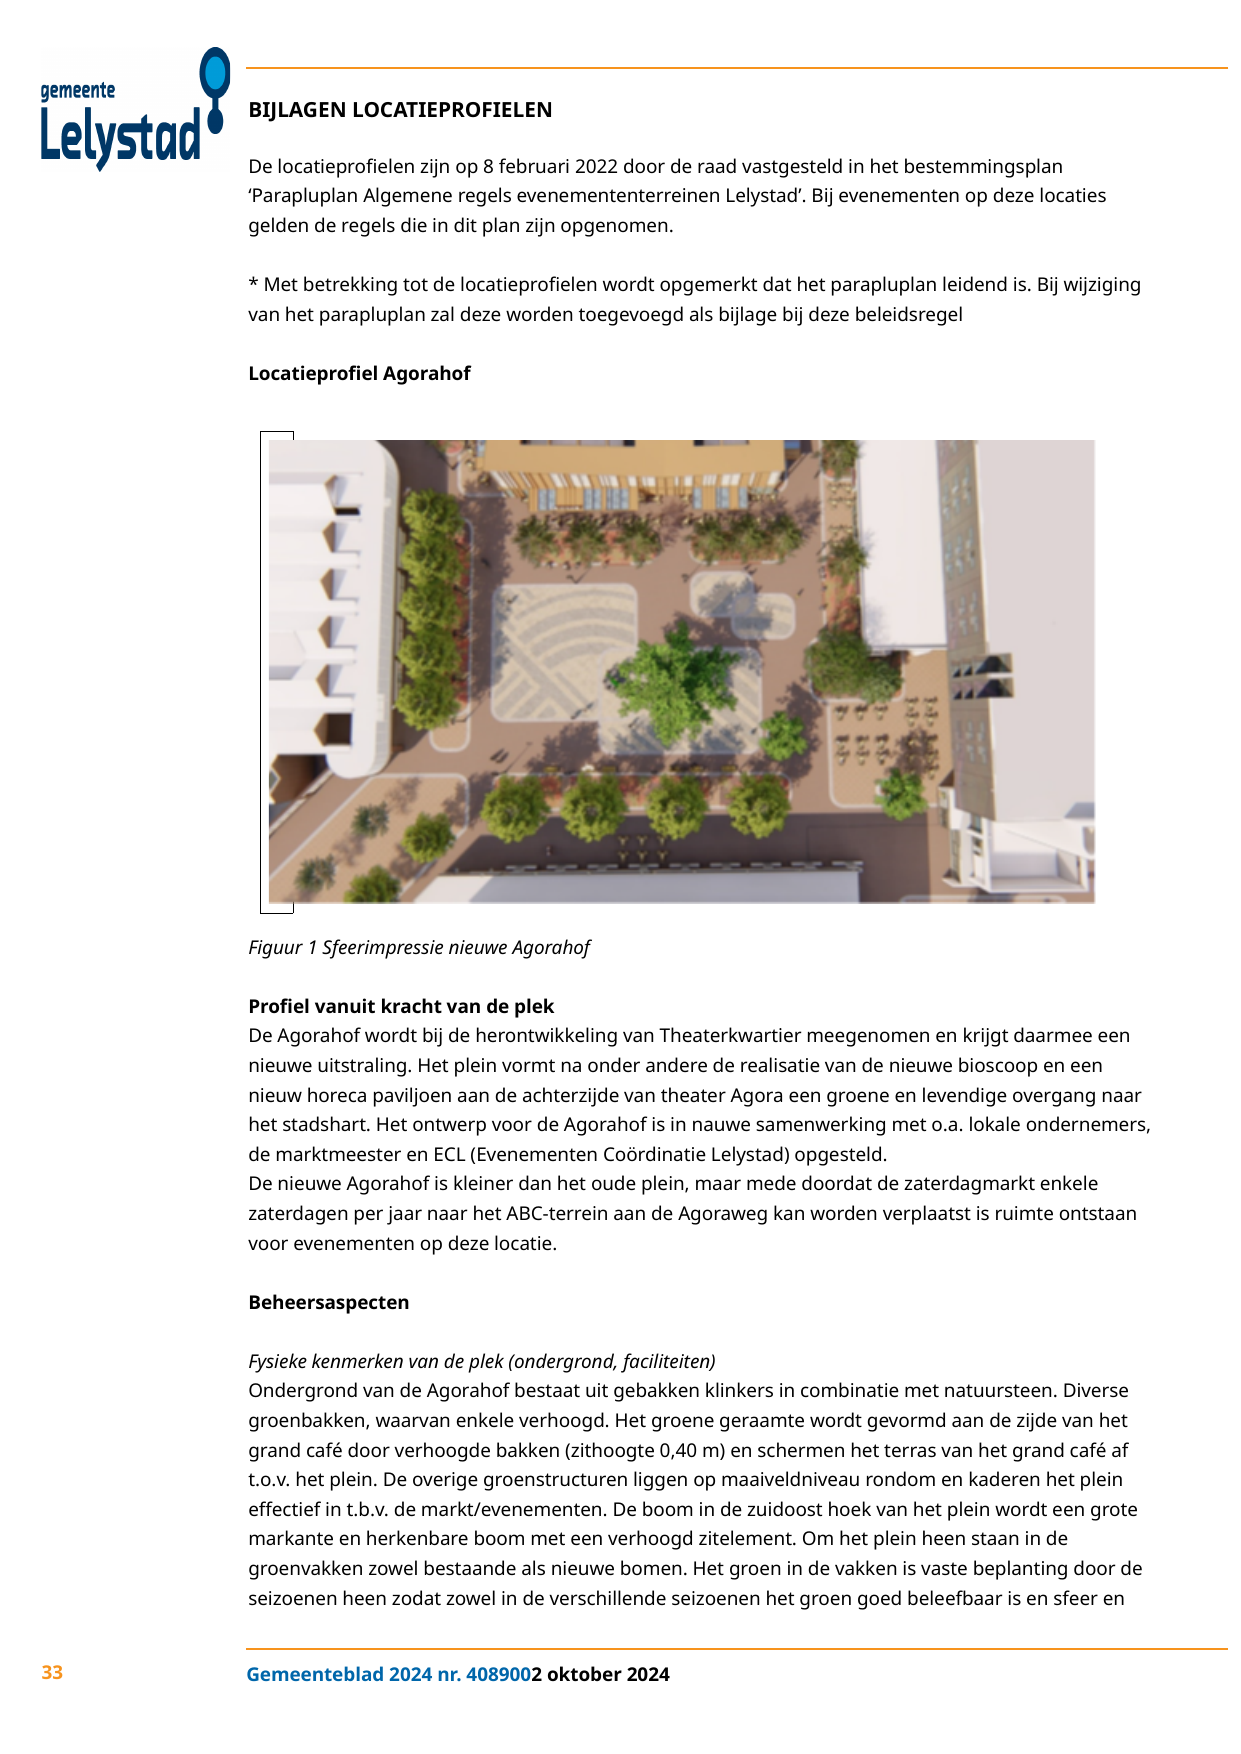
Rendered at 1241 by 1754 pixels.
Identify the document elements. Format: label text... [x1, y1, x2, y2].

text BIJLAGEN LOCATIEPROFIELEN [248, 95, 1152, 123]
picture [268, 440, 1096, 904]
text Beheersaspecten [248, 1289, 1152, 1314]
text Fysieke kenmerken van de plek (ondergrond, faciliteiten) [248, 1348, 1152, 1374]
text De locatieprofielen zijn op 8 februari 2022 door de raad vastgesteld in het bestemmingsplan ‘Parapluplan Algemene regels evenemententerreinen Lelystad’. Bij evenementen op deze locaties gelden de regels die in dit plan zijn opgenomen. [248, 153, 1152, 238]
text Locatieprofiel Agorahof [248, 360, 1152, 386]
text * Met betrekking tot de locatieprofielen wordt opgemerkt dat het parapluplan leidend is. Bij wijziging van het parapluplan zal deze worden toegevoegd als bijlage bij deze beleidsregel [248, 271, 1152, 327]
text Profiel vanuit kracht van de plek [248, 993, 1152, 1019]
text De Agorahof wordt bij de herontwikkeling van Theaterkwartier meegenomen en krijgt daarmee een nieuwe uitstraling. Het plein vormt na onder andere de realisatie van de nieuwe bioscoop en een nieuw horeca paviljoen aan de achterzijde van theater Agora een groene en levendige overgang naar het stadshart. Het ontwerp voor de Agorahof is in nauwe samenwerking met o.a. lokale ondernemers, de marktmeester en ECL (Evenementen Coördinatie Lelystad) opgesteld. [248, 1023, 1152, 1167]
text De nieuwe Agorahof is kleiner dan het oude plein, maar mede doordat de zaterdagmarkt enkele zaterdagen per jaar naar het ABC-terrein aan de Agoraweg kan worden verplaatst is ruimte ontstaan voor evenementen op deze locatie. [248, 1171, 1152, 1255]
text Figuur 1 Sfeerimpressie nieuwe Agorahof [248, 934, 1152, 959]
text Ondergrond van de Agorahof bestaat uit gebakken klinkers in combinatie met natuursteen. Diverse groenbakken, waarvan enkele verhoogd. Het groene geraamte wordt gevormd aan de zijde van het grand café door verhoogde bakken (zithoogte 0,40 m) en schermen het terras van het grand café af t.o.v. het plein. De overige groenstructuren liggen op maaiveldniveau rondom en kaderen het plein effectief in t.b.v. de markt/evenementen. De boom in de zuidoost hoek van het plein wordt een grote markante en herkenbare boom met een verhoogd zitelement. Om het plein heen staan in de groenvakken zowel bestaande als nieuwe bomen. Het groen in de vakken is vaste beplanting door de seizoenen heen zodat zowel in de verschillende seizoenen het groen goed beleefbaar is en sfeer en [248, 1378, 1152, 1610]
picture [41, 47, 231, 172]
